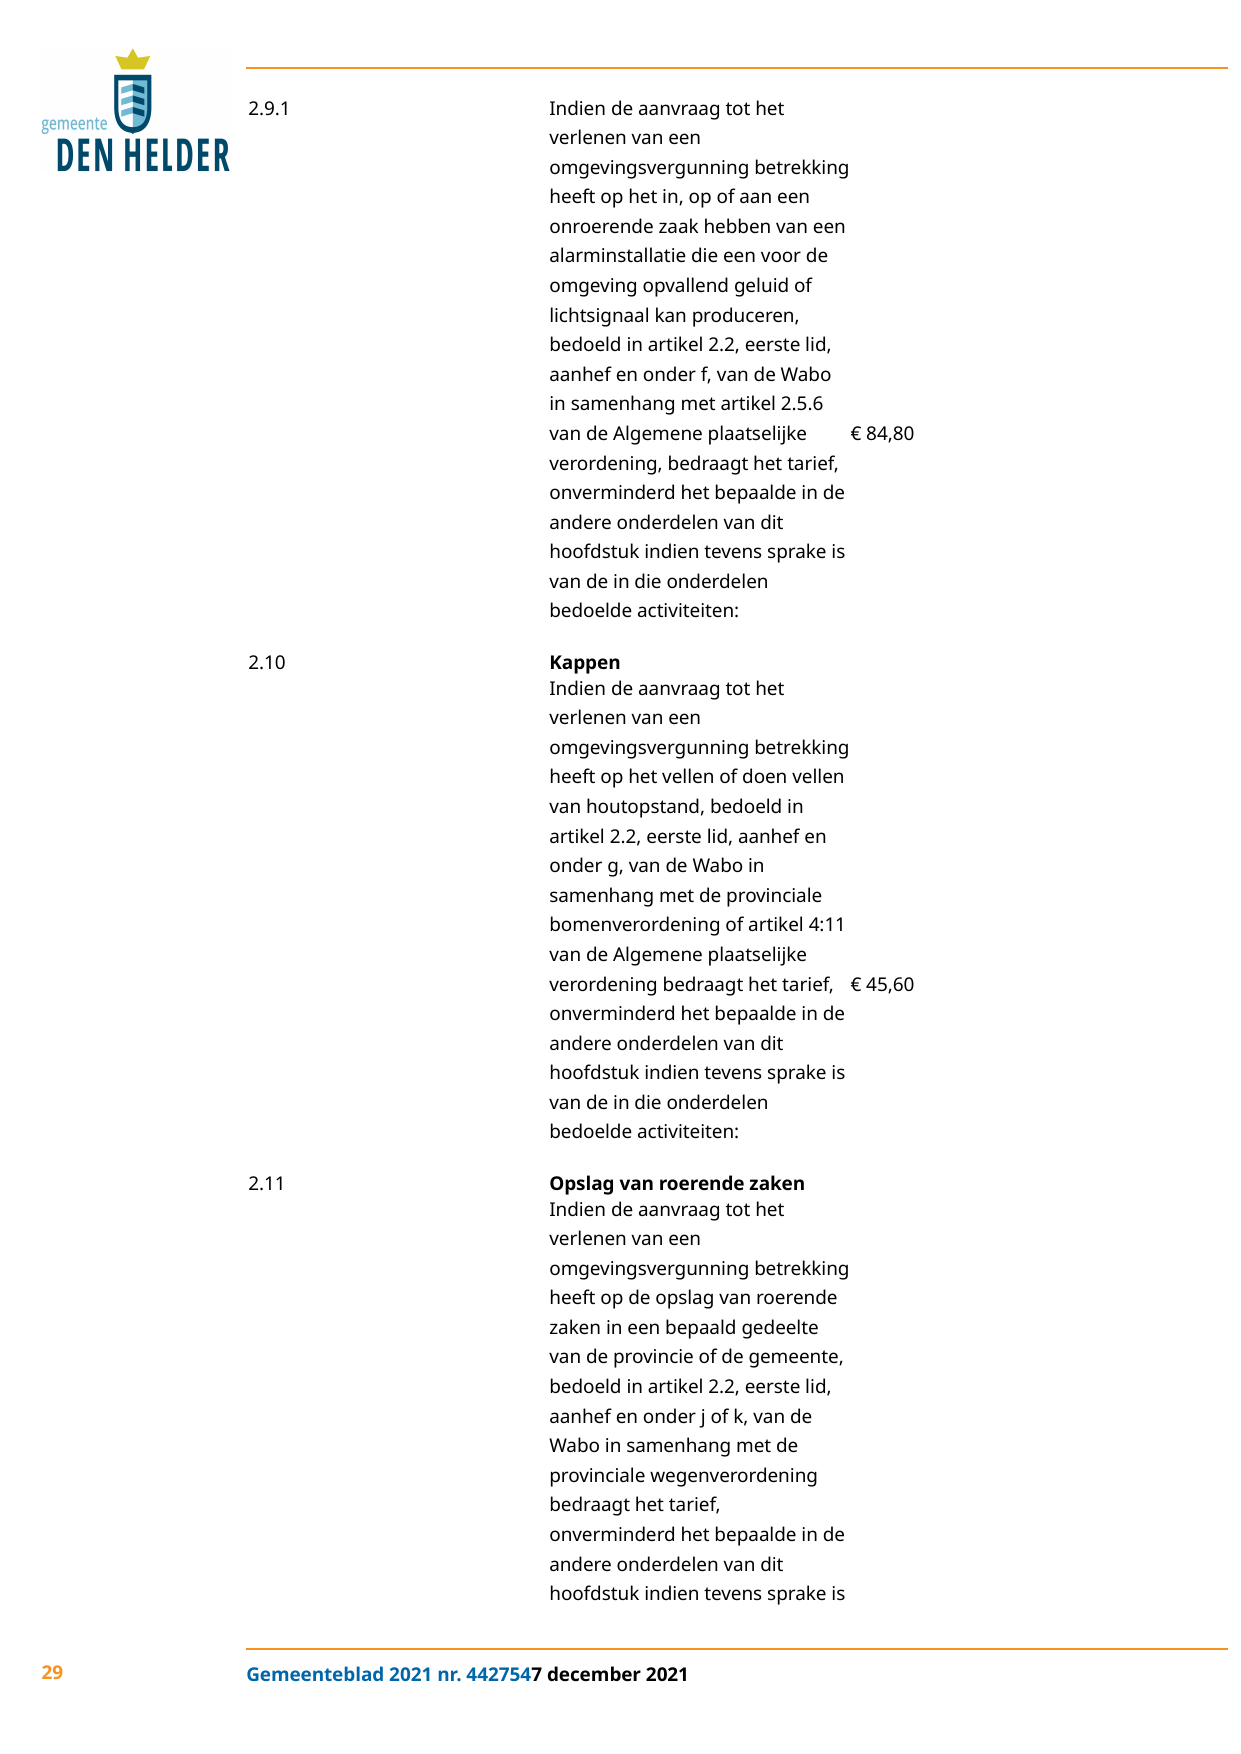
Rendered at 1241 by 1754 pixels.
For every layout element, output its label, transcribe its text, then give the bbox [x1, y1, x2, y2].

table_cell [248, 675, 549, 1144]
table_cell [850, 1144, 1152, 1170]
table_cell € 45,60 [850, 675, 1152, 1144]
picture [63, 144, 68, 165]
table_cell 2.9.1 [248, 95, 549, 623]
table_cell [850, 1196, 1152, 1606]
table_cell [850, 1170, 1152, 1196]
table_cell [248, 1144, 549, 1170]
table_cell [248, 1196, 549, 1606]
picture [100, 154, 106, 172]
picture [220, 160, 224, 172]
table_cell Indien de aanvraag tot het verlenen van een omgevingsvergunning betrekking heeft op de opslag van roerende zaken in een bepaald gedeelte van de provincie of de gemeente, bedoeld in artikel 2.2, eerste lid, aanhef en onder j of k, van de Wabo in samenhang met de provinciale wegenverordening bedraagt het tarief, onverminderd het bepaalde in de andere onderdelen van dit hoofdstuk indien tevens sprake is [549, 1196, 850, 1606]
table_cell Indien de aanvraag tot het verlenen van een omgevingsvergunning betrekking heeft op het vellen of doen vellen van houtopstand, bedoeld in artikel 2.2, eerste lid, aanhef en onder g, van de Wabo in samenhang met de provinciale bomenverordening of artikel 4:11 van de Algemene plaatselijke verordening bedraagt het tarief, onverminderd het bepaalde in de andere onderdelen van dit hoofdstuk indien tevens sprake is van de in die onderdelen bedoelde activiteiten: [549, 675, 850, 1144]
table_cell [850, 624, 1152, 649]
table_cell Indien de aanvraag tot het verlenen van een omgevingsvergunning betrekking heeft op het in, op of aan een onroerende zaak hebben van een alarminstallatie die een voor de omgeving opvallend geluid of lichtsignaal kan produceren, bedoeld in artikel 2.2, eerste lid, aanhef en onder f, van de Wabo in samenhang met artikel 2.5.6 van de Algemene plaatselijke verordening, bedraagt het tarief, onverminderd het bepaalde in de andere onderdelen van dit hoofdstuk indien tevens sprake is van de in die onderdelen bedoelde activiteiten: [549, 95, 850, 623]
table_cell [549, 624, 850, 649]
table_cell Kappen [549, 649, 850, 675]
table_cell [850, 649, 1152, 675]
table_cell 2.10 [248, 649, 549, 675]
table_cell [549, 1144, 850, 1170]
table_cell [248, 624, 549, 649]
table_cell Opslag van roerende zaken [549, 1170, 850, 1196]
picture [182, 144, 187, 165]
picture [130, 157, 135, 172]
table_cell € 84,80 [850, 95, 1152, 623]
picture [41, 47, 231, 172]
table_cell 2.11 [248, 1170, 549, 1196]
